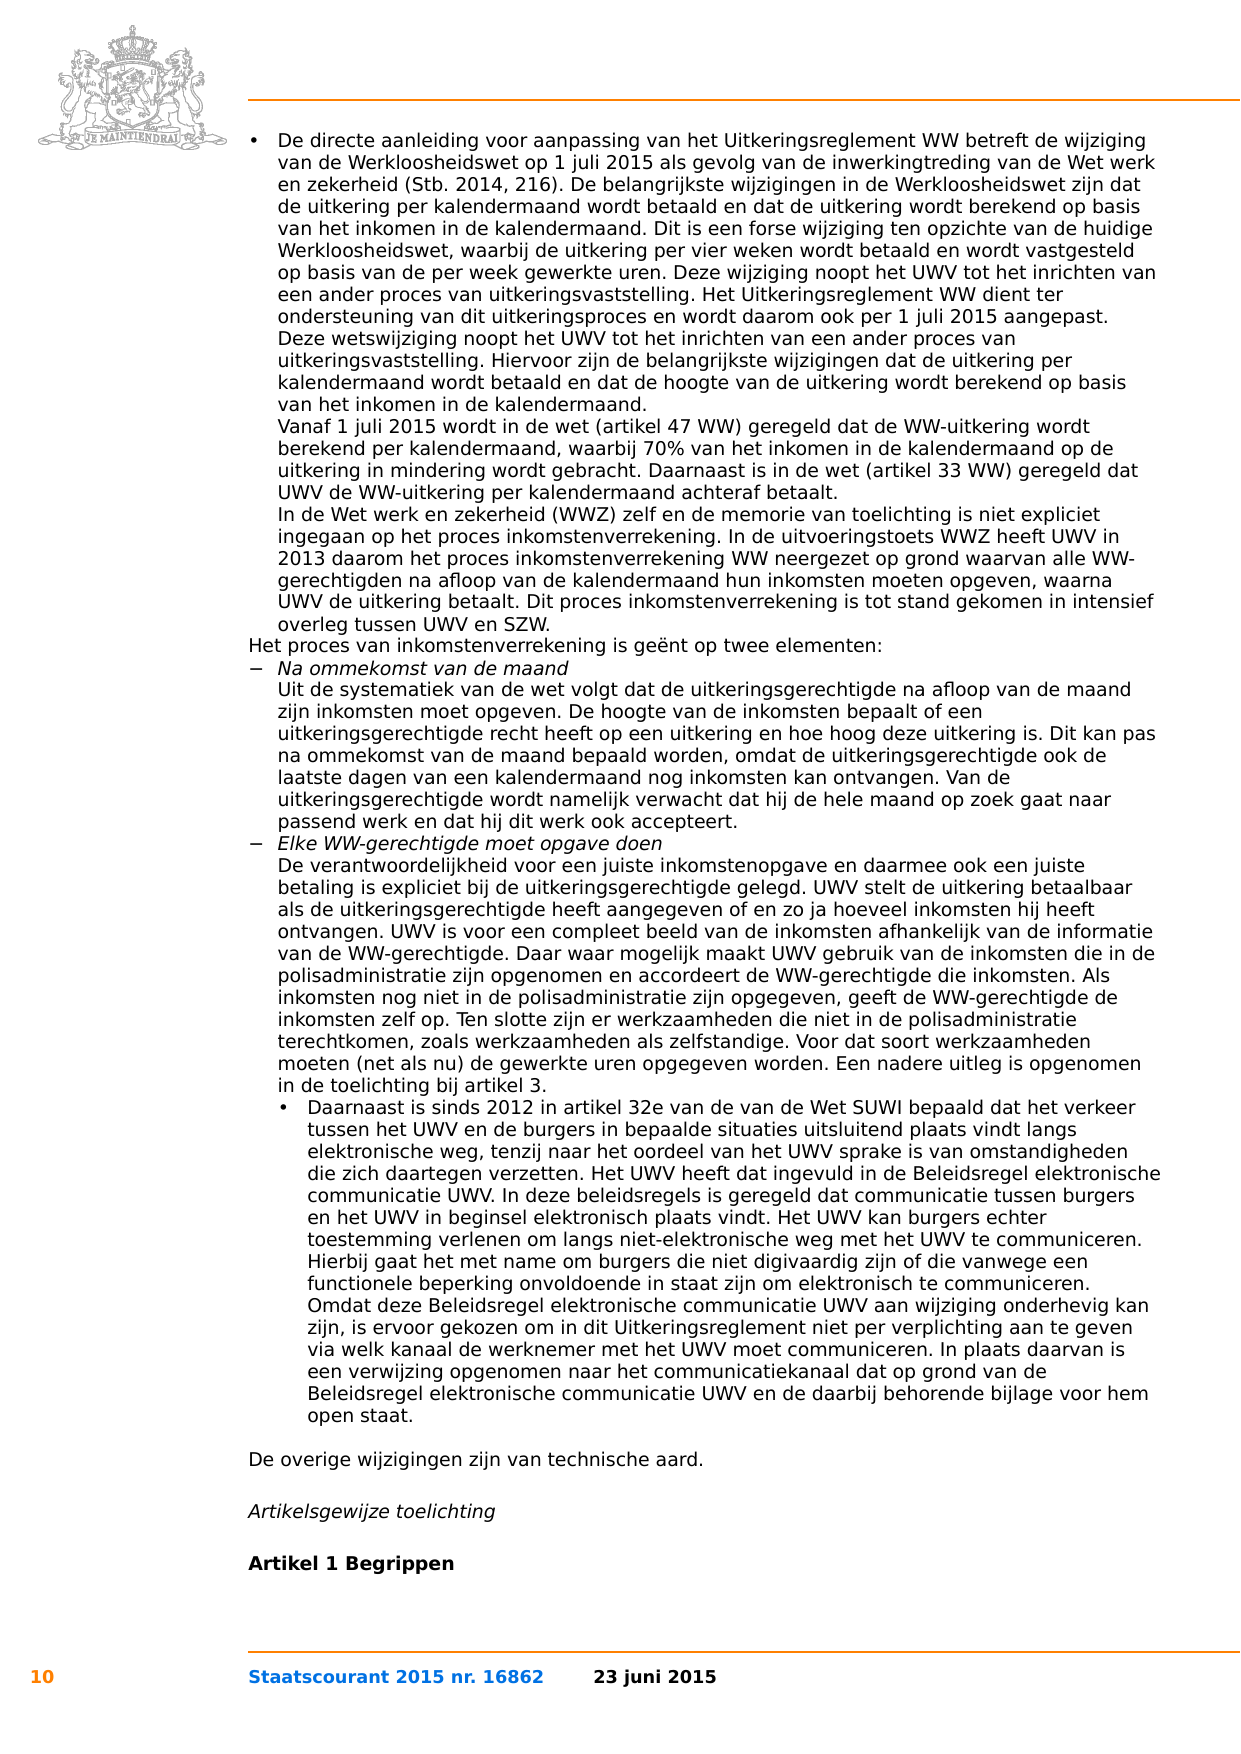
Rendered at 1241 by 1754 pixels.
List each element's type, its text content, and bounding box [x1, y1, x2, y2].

subtitle Artikelsgewijze toelichting [248, 1501, 1163, 1522]
text Het proces van inkomstenverrekening is geënt op twee elementen: [248, 635, 1163, 657]
text Vanaf 1 juli 2015 wordt in de wet (artikel 47 WW) geregeld dat de WW-uitkering wordt berekend per kalendermaand, waarbij 70% van het inkomen in de kalendermaand op de uitkering in mindering wordt gebracht. Daarnaast is in de wet (artikel 33 WW) geregeld dat UWV de WW-uitkering per kalendermaand achteraf betaalt. [277, 416, 1163, 503]
text De overige wijzigingen zijn van technische aard. [248, 1448, 1163, 1471]
text Deze wetswijziging noopt het UWV tot het inrichten van een ander proces van uitkeringsvaststelling. Hiervoor zijn de belangrijkste wijzigingen dat de uitkering per kalendermaand wordt betaald en dat de hoogte van de uitkering wordt berekend op basis van het inkomen in de kalendermaand. [277, 328, 1163, 416]
text Uit de systematiek van de wet volgt dat de uitkeringsgerechtigde na afloop van de maand zijn inkomsten moet opgeven. De hoogte van de inkomsten bepaalt of een uitkeringsgerechtigde recht heeft op een uitkering en hoe hoog deze uitkering is. Dit kan pas na ommekomst van de maand bepaald worden, omdat de uitkeringsgerechtigde ook de laatste dagen van een kalendermaand nog inkomsten kan ontvangen. Van de uitkeringsgerechtigde wordt namelijk verwacht dat hij de hele maand op zoek gaat naar passend werk en dat hij dit werk ook accepteert. [277, 679, 1163, 833]
picture [38, 25, 227, 150]
text • De directe aanleiding voor aanpassing van het Uitkeringsreglement WW betreft de wijziging van de Werkloosheidswet op 1 juli 2015 als gevolg van de inwerkingtreding van de Wet werk en zekerheid (Stb. 2014, 216). De belangrijkste wijzigingen in de Werkloosheidswet zijn dat de uitkering per kalendermaand wordt betaald en dat de uitkering wordt berekend op basis van het inkomen in de kalendermaand. Dit is een forse wijziging ten opzichte van de huidige Werkloosheidswet, waarbij de uitkering per vier weken wordt betaald en wordt vastgesteld op basis van de per week gewerkte uren. Deze wijziging noopt het UWV tot het inrichten van een ander proces van uitkeringsvaststelling. Het Uitkeringsreglement WW dient ter ondersteuning van dit uitkeringsproces en wordt daarom ook per 1 juli 2015 aangepast. [248, 130, 1163, 328]
text De verantwoordelijkheid voor een juiste inkomstenopgave en daarmee ook een juiste betaling is expliciet bij de uitkeringsgerechtigde gelegd. UWV stelt de uitkering betaalbaar als de uitkeringsgerechtigde heeft aangegeven of en zo ja hoeveel inkomsten hij heeft ontvangen. UWV is voor een compleet beeld van de inkomsten afhankelijk van de informatie van de WW-gerechtigde. Daar waar mogelijk maakt UWV gebruik van de inkomsten die in de polisadministratie zijn opgenomen en accordeert de WW-gerechtigde die inkomsten. Als inkomsten nog niet in de polisadministratie zijn opgegeven, geeft de WW-gerechtigde de inkomsten zelf op. Ten slotte zijn er werkzaamheden die niet in de polisadministratie terechtkomen, zoals werkzaamheden als zelfstandige. Voor dat soort werkzaamheden moeten (net als nu) de gewerkte uren opgegeven worden. Een nadere uitleg is opgenomen in de toelichting bij artikel 3. [277, 855, 1163, 1097]
text − Na ommekomst van de maand [248, 657, 1163, 679]
text − Elke WW-gerechtigde moet opgave doen [248, 833, 1163, 855]
subtitle Artikel 1 Begrippen [248, 1552, 1163, 1574]
text Omdat deze Beleidsregel elektronische communicatie UWV aan wijziging onderhevig kan zijn, is ervoor gekozen om in dit Uitkeringsreglement niet per verplichting aan te geven via welk kanaal de werknemer met het UWV moet communiceren. In plaats daarvan is een verwijzing opgenomen naar het communicatiekanaal dat op grond van de Beleidsregel elektronische communicatie UWV en de daarbij behorende bijlage voor hem open staat. [307, 1295, 1163, 1427]
text • Daarnaast is sinds 2012 in artikel 32e van de van de Wet SUWI bepaald dat het verkeer tussen het UWV en de burgers in bepaalde situaties uitsluitend plaats vindt langs elektronische weg, tenzij naar het oordeel van het UWV sprake is van omstandigheden die zich daartegen verzetten. Het UWV heeft dat ingevuld in de Beleidsregel elektronische communicatie UWV. In deze beleidsregels is geregeld dat communicatie tussen burgers en het UWV in beginsel elektronisch plaats vindt. Het UWV kan burgers echter toestemming verlenen om langs niet-elektronische weg met het UWV te communiceren. Hierbij gaat het met name om burgers die niet digivaardig zijn of die vanwege een functionele beperking onvoldoende in staat zijn om elektronisch te communiceren. [278, 1097, 1163, 1295]
text In de Wet werk en zekerheid (WWZ) zelf en de memorie van toelichting is niet expliciet ingegaan op het proces inkomstenverrekening. In de uitvoeringstoets WWZ heeft UWV in 2013 daarom het proces inkomstenverrekening WW neergezet op grond waarvan alle WW-gerechtigden na afloop van de kalendermaand hun inkomsten moeten opgeven, waarna UWV de uitkering betaalt. Dit proces inkomstenverrekening is tot stand gekomen in intensief overleg tussen UWV en SZW. [277, 503, 1163, 635]
